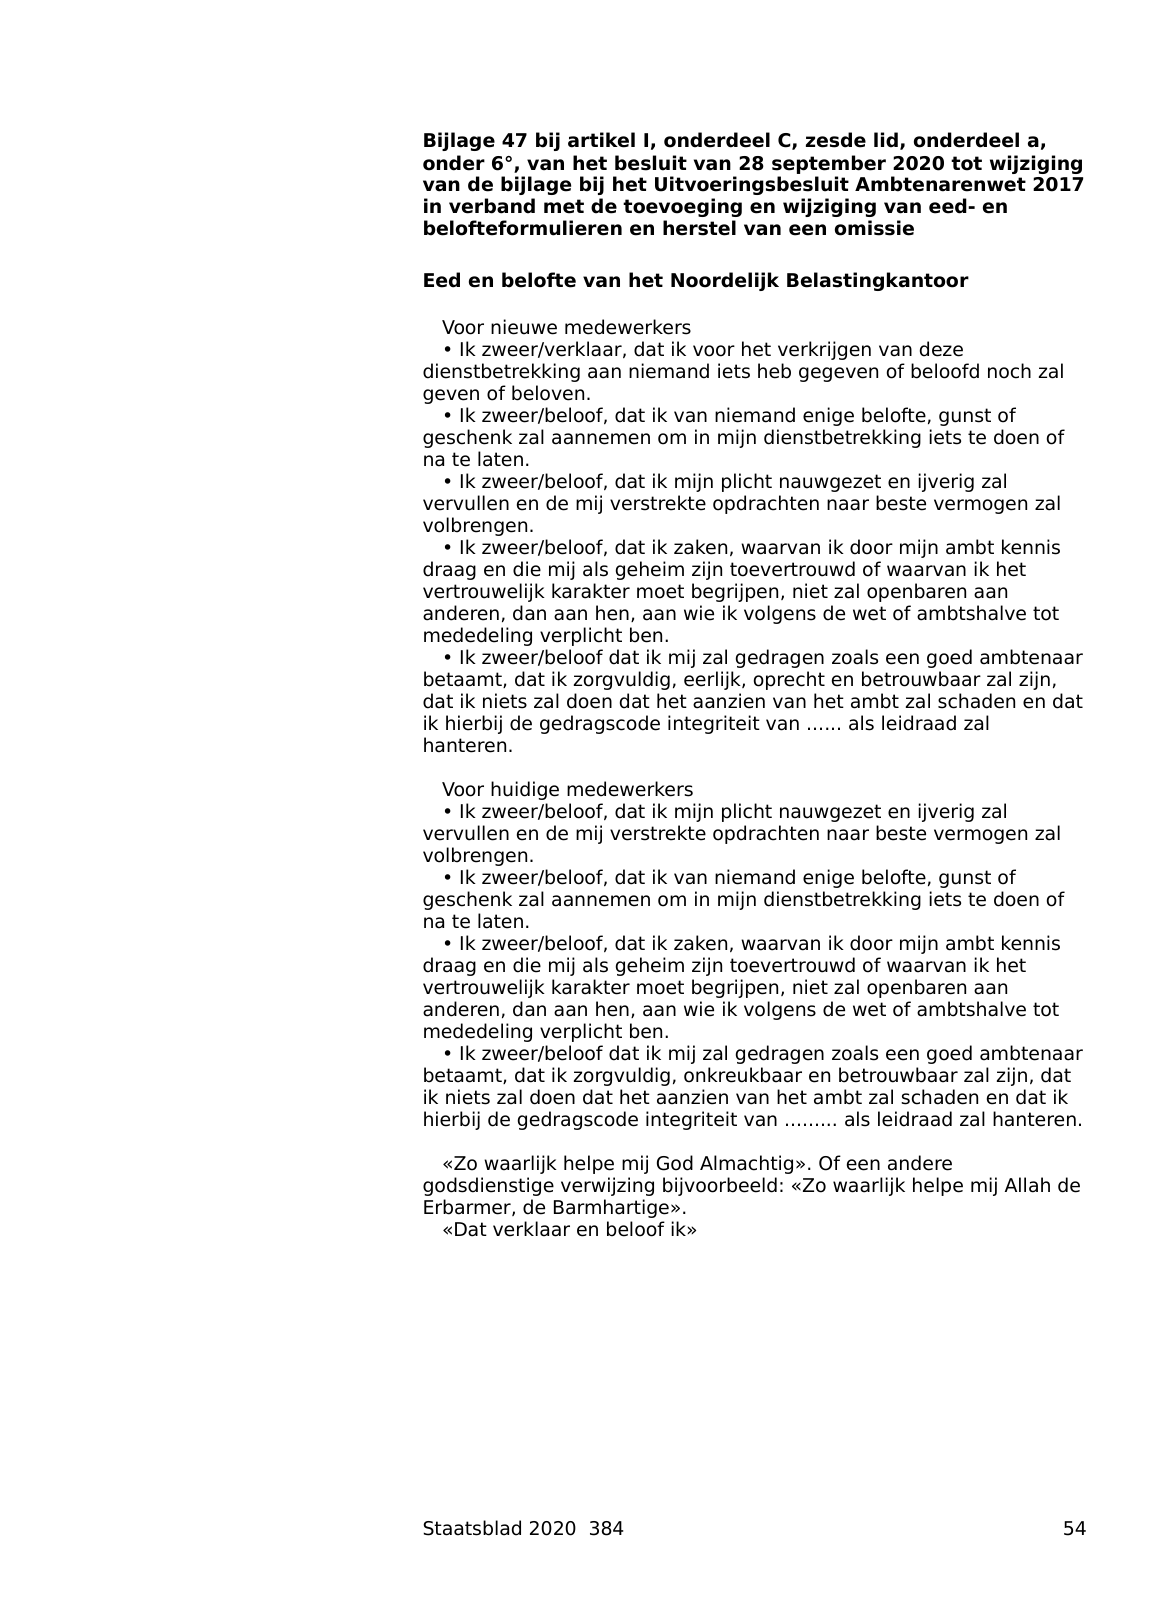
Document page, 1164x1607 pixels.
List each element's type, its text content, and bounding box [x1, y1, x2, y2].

text • Ik zweer/beloof dat ik mij zal gedragen zoals een goed ambtenaar betaamt, dat ik zorgvuldig, onkreukbaar en betrouwbaar zal zijn, dat ik niets zal doen dat het aanzien van het ambt zal schaden en dat ik hierbij de gedragscode integriteit van ......... als leidraad zal hanteren. [422, 1043, 1087, 1131]
text • Ik zweer/beloof dat ik mij zal gedragen zoals een goed ambtenaar betaamt, dat ik zorgvuldig, eerlijk, oprecht en betrouwbaar zal zijn, dat ik niets zal doen dat het aanzien van het ambt zal schaden en dat ik hierbij de gedragscode integriteit van ...... als leidraad zal hanteren. [422, 647, 1087, 757]
text • Ik zweer/beloof, dat ik zaken, waarvan ik door mijn ambt kennis draag en die mij als geheim zijn toevertrouwd of waarvan ik het vertrouwelijk karakter moet begrijpen, niet zal openbaren aan anderen, dan aan hen, aan wie ik volgens de wet of ambtshalve tot mededeling verplicht ben. [422, 933, 1087, 1043]
text «Zo waarlijk helpe mij God Almachtig». Of een andere godsdienstige verwijzing bijvoorbeeld: «Zo waarlijk helpe mij Allah de Erbarmer, de Barmhartige». [422, 1153, 1087, 1219]
text «Dat verklaar en beloof ik» [422, 1219, 1087, 1241]
text • Ik zweer/beloof, dat ik mijn plicht nauwgezet en ijverig zal vervullen en de mij verstrekte opdrachten naar beste vermogen zal volbrengen. [422, 471, 1087, 537]
text • Ik zweer/beloof, dat ik van niemand enige belofte, gunst of geschenk zal aannemen om in mijn dienstbetrekking iets te doen of na te laten. [422, 405, 1087, 471]
text Voor nieuwe medewerkers [422, 317, 1087, 339]
text Voor huidige medewerkers [422, 779, 1087, 801]
text • Ik zweer/beloof, dat ik zaken, waarvan ik door mijn ambt kennis draag en die mij als geheim zijn toevertrouwd of waarvan ik het vertrouwelijk karakter moet begrijpen, niet zal openbaren aan anderen, dan aan hen, aan wie ik volgens de wet of ambtshalve tot mededeling verplicht ben. [422, 537, 1087, 647]
text • Ik zweer/beloof, dat ik mijn plicht nauwgezet en ijverig zal vervullen en de mij verstrekte opdrachten naar beste vermogen zal volbrengen. [422, 801, 1087, 867]
text • Ik zweer/beloof, dat ik van niemand enige belofte, gunst of geschenk zal aannemen om in mijn dienstbetrekking iets te doen of na te laten. [422, 867, 1087, 933]
text • Ik zweer/verklaar, dat ik voor het verkrijgen van deze dienstbetrekking aan niemand iets heb gegeven of beloofd noch zal geven of beloven. [422, 339, 1087, 405]
subtitle Bijlage 47 bij artikel I, onderdeel C, zesde lid, onderdeel a, onder 6°, van het besluit van 28 september 2020 tot wijziging van de bijlage bij het Uitvoeringsbesluit Ambtenarenwet 2017 in verband met de toevoeging en wijziging van eed- en belofteformulieren en herstel van een omissie [422, 130, 1087, 240]
subtitle Eed en belofte van het Noordelijk Belastingkantoor [422, 270, 1087, 292]
